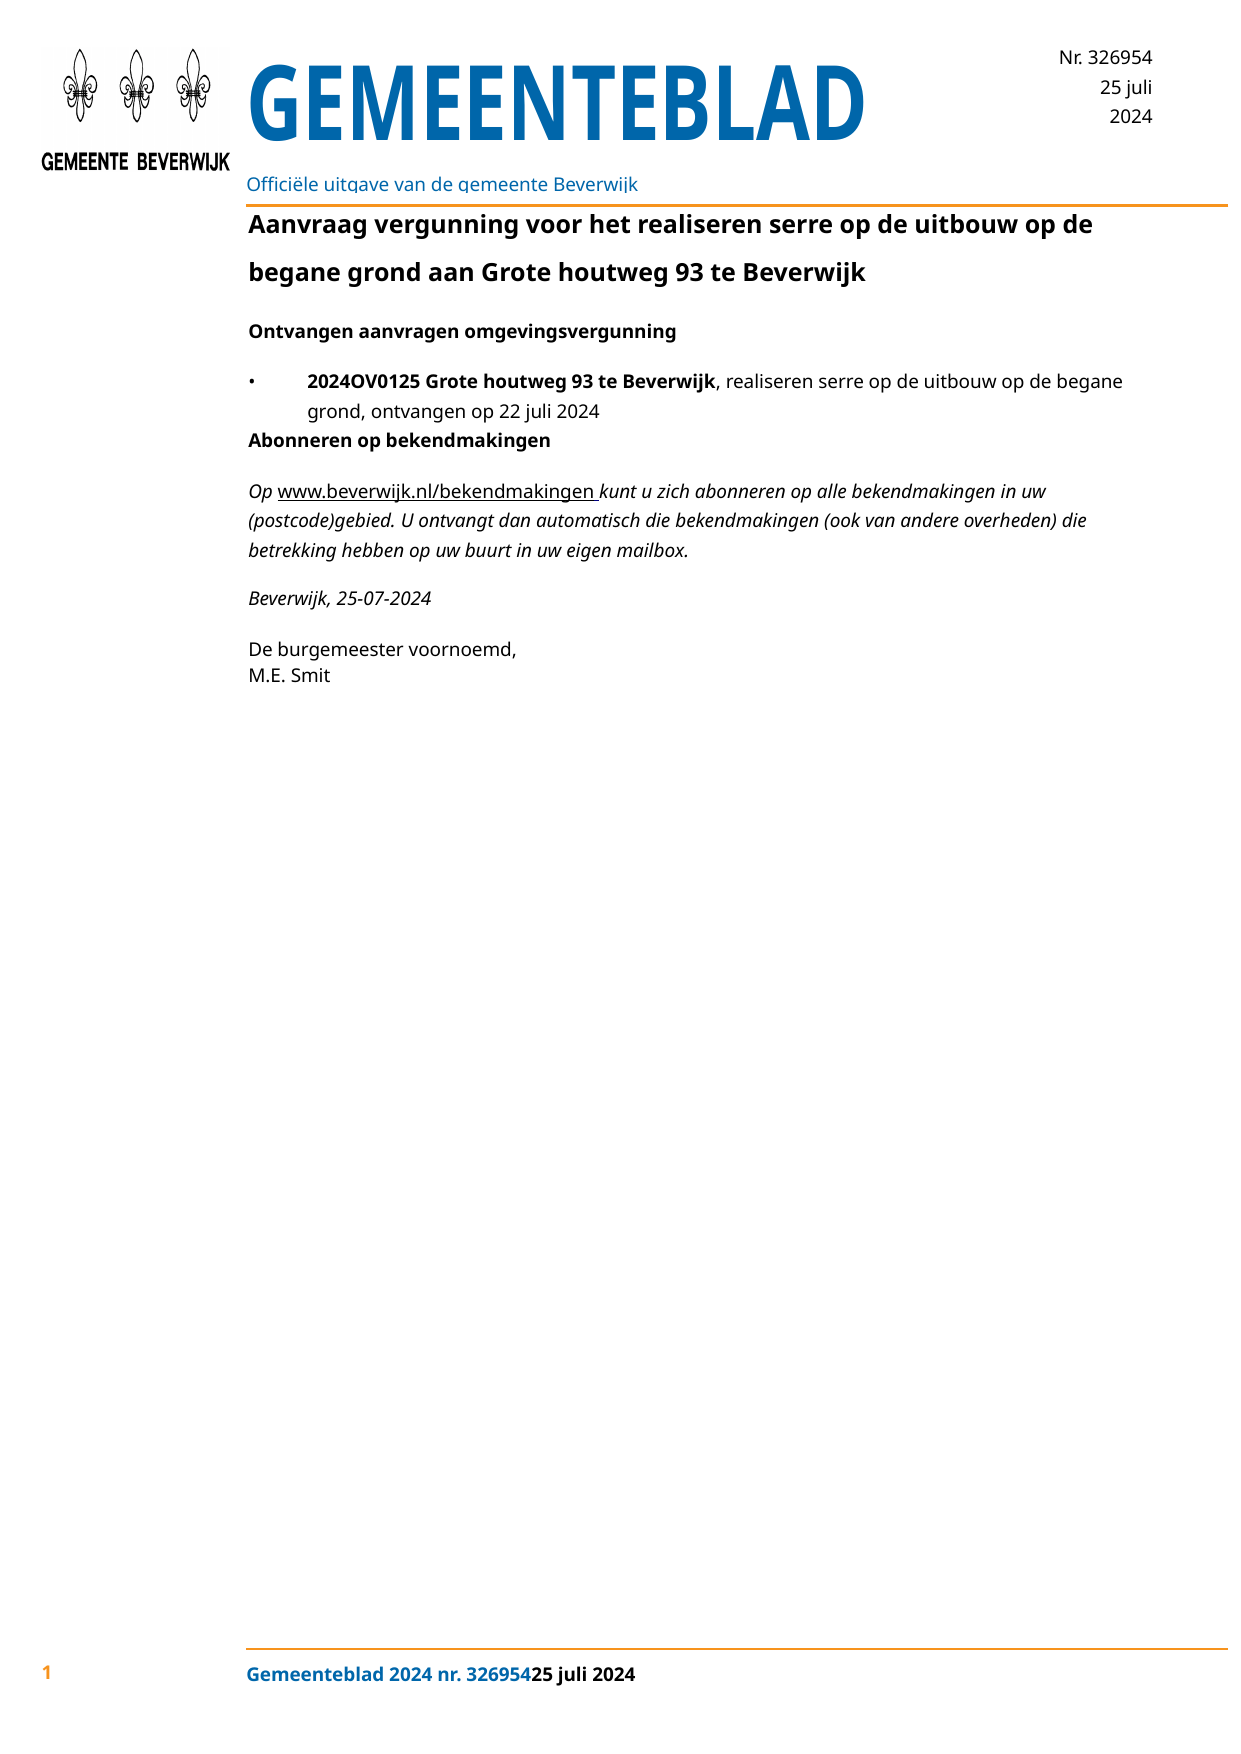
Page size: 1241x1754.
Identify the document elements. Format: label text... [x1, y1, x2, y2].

text Ontvangen aanvragen omgevingsvergunning [248, 318, 1152, 344]
text Beverwijk, 25-07-2024 [248, 585, 1152, 611]
text De burgemeester voornoemd, [248, 636, 1152, 662]
text M.E. Smit [248, 662, 1152, 688]
list 2024OV0125 Grote houtweg 93 te Beverwijk, realiseren serre op de uitbouw op de begane grond, ontvangen op 22 juli 2024 [248, 368, 1152, 424]
text Abonneren op bekendmakingen [248, 427, 1152, 453]
picture [41, 47, 231, 172]
text Op www.beverwijk.nl/bekendmakingen kunt u zich abonneren op alle bekendmakingen in uw (postcode)gebied. U ontvangt dan automatisch die bekendmakingen (ook van andere overheden) die betrekking hebben op uw buurt in uw eigen mailbox. [248, 478, 1152, 563]
text Aanvraag vergunning voor het realiseren serre op de uitbouw op de begane grond aan Grote houtweg 93 te Beverwijk [248, 207, 1152, 288]
